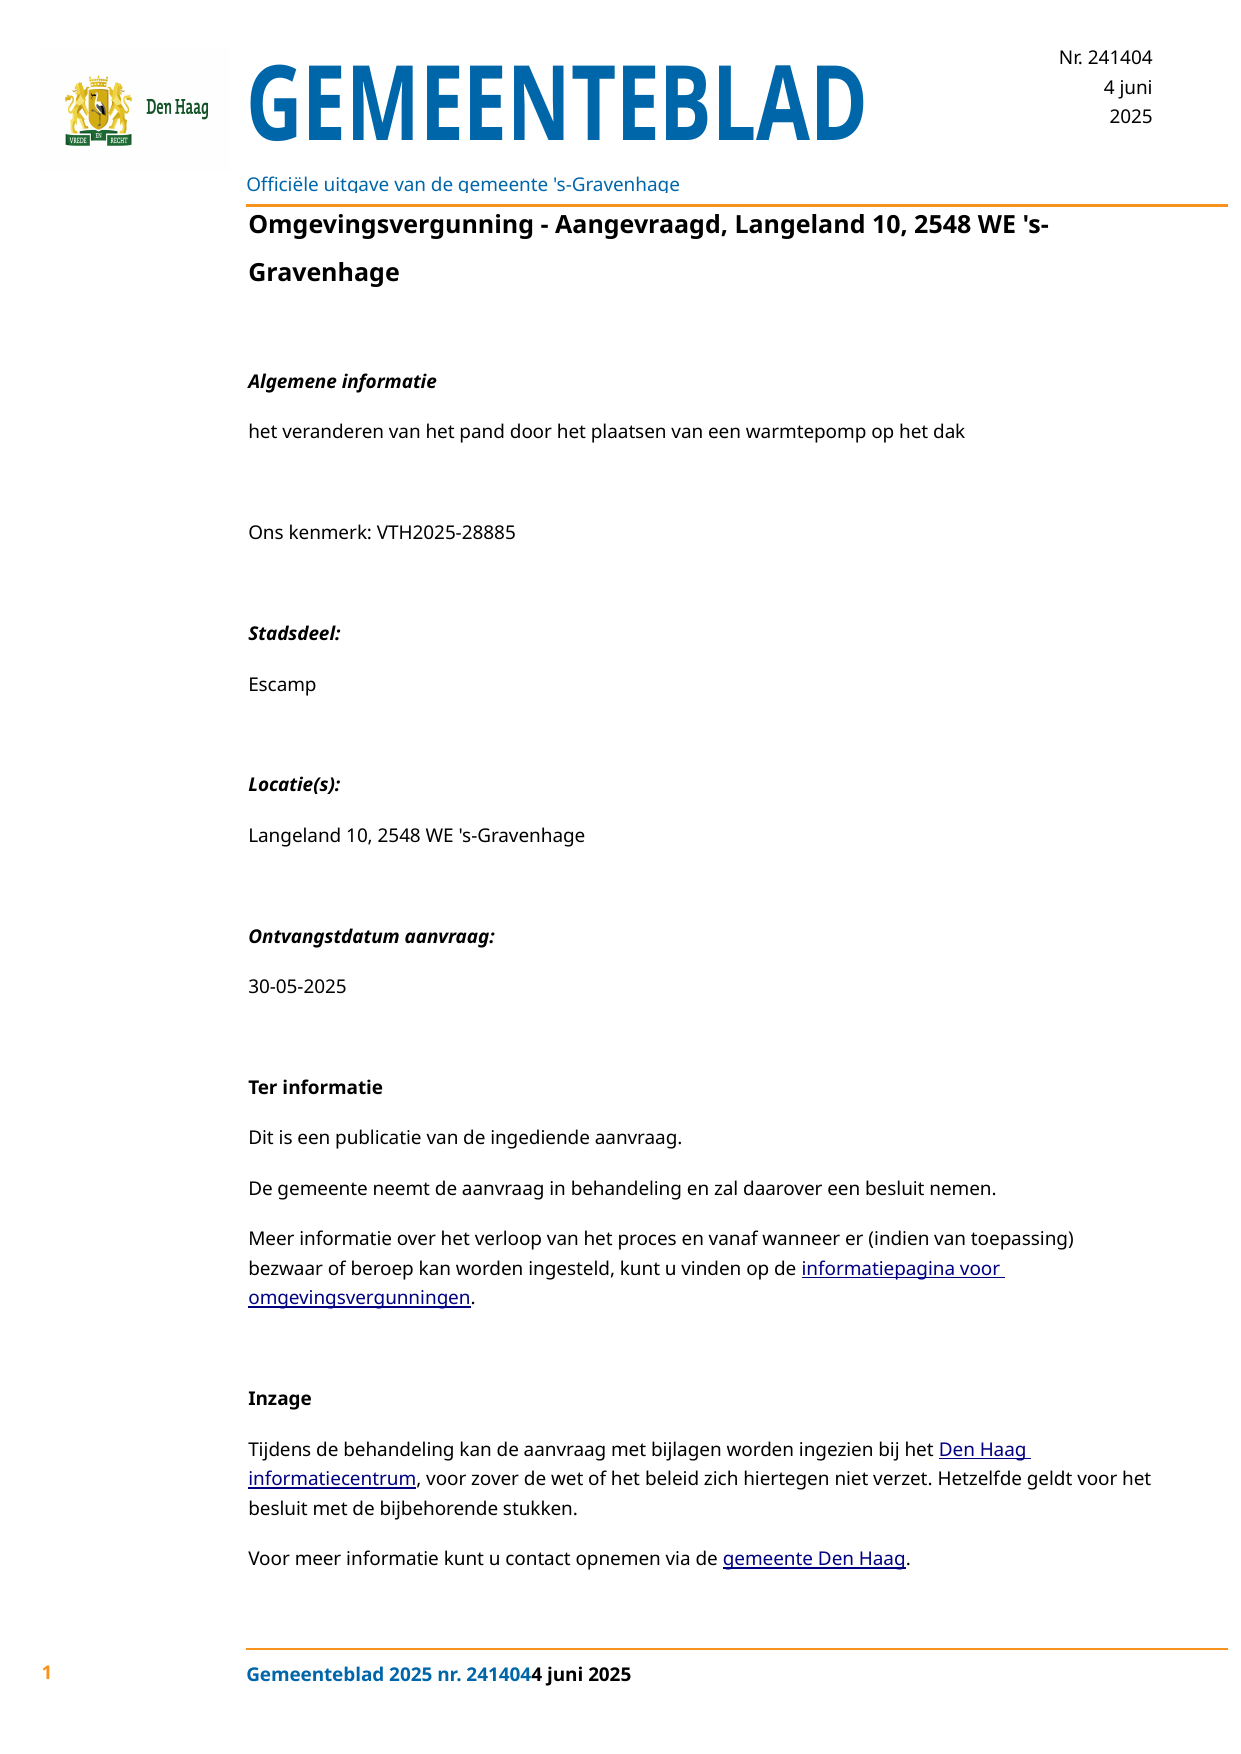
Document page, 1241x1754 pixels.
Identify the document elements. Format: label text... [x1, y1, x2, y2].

text Omgevingsvergunning - Aangevraagd, Langeland 10, 2548 WE 's-Gravenhage [248, 207, 1152, 288]
text Stadsdeel: [248, 620, 1152, 646]
text Voor meer informatie kunt u contact opnemen via de gemeente Den Haag. [248, 1545, 1152, 1571]
text Ontvangstdatum aanvraag: [248, 923, 1152, 949]
text Langeland 10, 2548 WE 's-Gravenhage [248, 822, 1152, 848]
text Tijdens de behandeling kan de aanvraag met bijlagen worden ingezien bij het Den Haag informatiecentrum, voor zover de wet of het beleid zich hiertegen niet verzet. Hetzelfde geldt voor het besluit met de bijbehorende stukken. [248, 1436, 1152, 1521]
text Dit is een publicatie van de ingediende aanvraag. [248, 1124, 1152, 1150]
text 30-05-2025 [248, 973, 1152, 999]
text Meer informatie over het verloop van het proces en vanaf wanneer er (indien van toepassing) bezwaar of beroep kan worden ingesteld, kunt u vinden op de informatiepagina voor omgevingsvergunningen. [248, 1225, 1152, 1310]
text het veranderen van het pand door het plaatsen van een warmtepomp op het dak [248, 419, 1152, 444]
text Inzage [248, 1385, 1152, 1411]
text Algemene informatie [248, 368, 1152, 394]
text Escamp [248, 671, 1152, 697]
text Locatie(s): [248, 772, 1152, 797]
text Ons kenmerk: VTH2025-28885 [248, 519, 1152, 545]
text Ter informatie [248, 1074, 1152, 1100]
text De gemeente neemt de aanvraag in behandeling en zal daarover een besluit nemen. [248, 1175, 1152, 1201]
picture [41, 47, 231, 172]
